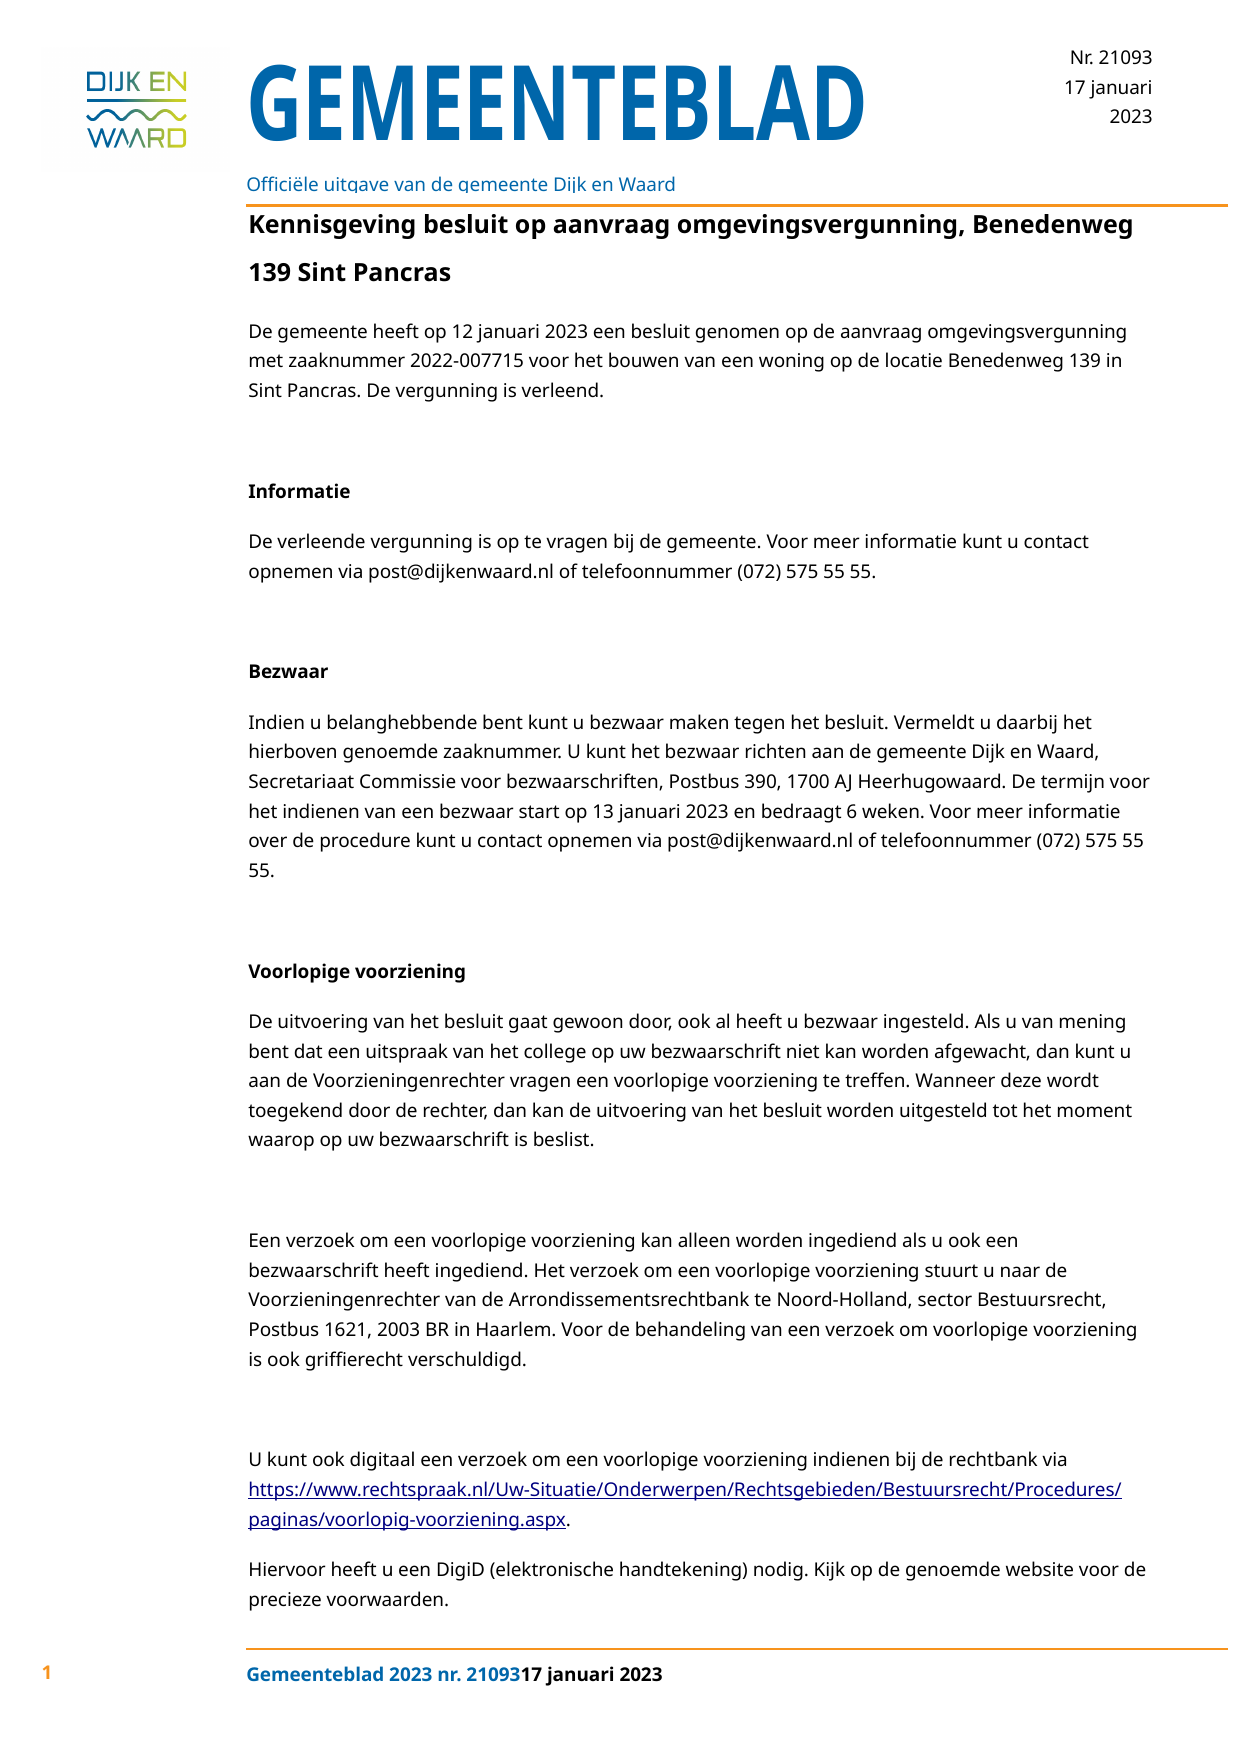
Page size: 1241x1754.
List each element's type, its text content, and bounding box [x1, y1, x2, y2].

text Indien u belanghebbende bent kunt u bezwaar maken tegen het besluit. Vermeldt u daarbij het hierboven genoemde zaaknummer. U kunt het bezwaar richten aan de gemeente Dijk en Waard, Secretariaat Commissie voor bezwaarschriften, Postbus 390, 1700 AJ Heerhugowaard. De termijn voor het indienen van een bezwaar start op 13 januari 2023 en bedraagt 6 weken. Voor meer informatie over de procedure kunt u contact opnemen via post@dijkenwaard.nl of telefoonnummer (072) 575 55 55. [248, 709, 1152, 883]
text De gemeente heeft op 12 januari 2023 een besluit genomen op de aanvraag omgevingsvergunning met zaaknummer 2022-007715 voor het bouwen van een woning op de locatie Benedenweg 139 in Sint Pancras. De vergunning is verleend. [248, 318, 1152, 403]
text Voorlopige voorziening [248, 958, 1152, 984]
text Informatie [248, 478, 1152, 504]
text U kunt ook digitaal een verzoek om een voorlopige voorziening indienen bij de rechtbank via https://www.rechtspraak.nl/Uw-Situatie/Onderwerpen/Rechtsgebieden/Bestuursrecht/Procedures/paginas/voorlopig-voorziening.aspx. [248, 1447, 1152, 1532]
text Kennisgeving besluit op aanvraag omgevingsvergunning, Benedenweg 139 Sint Pancras [248, 207, 1152, 288]
text De verleende vergunning is op te vragen bij de gemeente. Voor meer informatie kunt u contact opnemen via post@dijkenwaard.nl of telefoonnummer (072) 575 55 55. [248, 528, 1152, 584]
picture [41, 47, 231, 172]
text Hiervoor heeft u een DigiD (elektronische handtekening) nodig. Kijk op de genoemde website voor de precieze voorwaarden. [248, 1556, 1152, 1612]
text Een verzoek om een voorlopige voorziening kan alleen worden ingediend als u ook een bezwaarschrift heeft ingediend. Het verzoek om een voorlopige voorziening stuurt u naar de Voorzieningenrechter van de Arrondissementsrechtbank te Noord-Holland, sector Bestuursrecht, Postbus 1621, 2003 BR in Haarlem. Voor de behandeling van een verzoek om voorlopige voorziening is ook griffierecht verschuldigd. [248, 1227, 1152, 1372]
text De uitvoering van het besluit gaat gewoon door, ook al heeft u bezwaar ingesteld. Als u van mening bent dat een uitspraak van het college op uw bezwaarschrift niet kan worden afgewacht, dan kunt u aan de Voorzieningenrechter vragen een voorlopige voorziening te treffen. Wanneer deze wordt toegekend door de rechter, dan kan de uitvoering van het besluit worden uitgesteld tot het moment waarop op uw bezwaarschrift is beslist. [248, 1008, 1152, 1152]
text Bezwaar [248, 659, 1152, 684]
